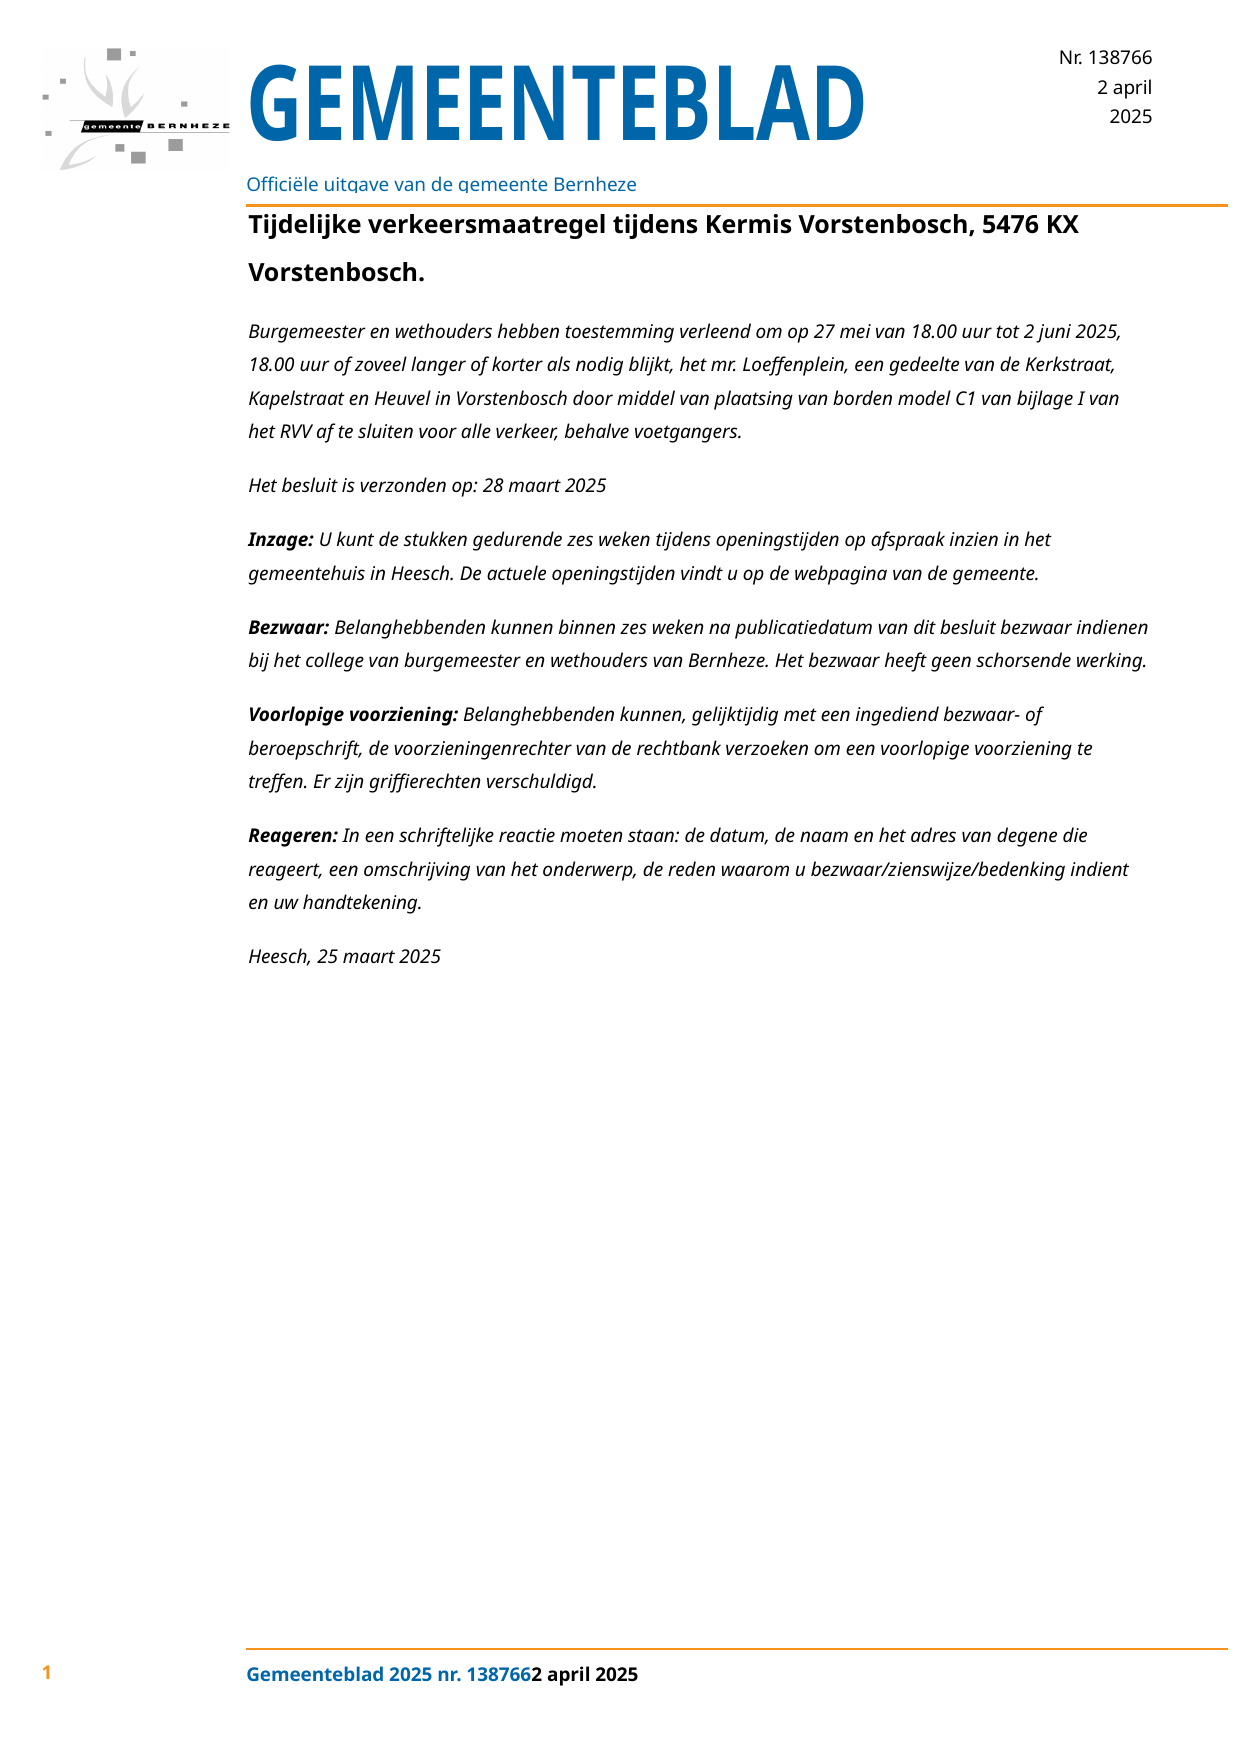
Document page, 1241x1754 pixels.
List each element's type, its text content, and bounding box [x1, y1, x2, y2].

picture [41, 47, 231, 172]
text Burgemeester en wethouders hebben toestemming verleend om op 27 mei van 18.00 uur tot 2 juni 2025, 18.00 uur of zoveel langer of korter als nodig blijkt, het mr. Loeffenplein, een gedeelte van de Kerkstraat, Kapelstraat en Heuvel in Vorstenbosch door middel van plaatsing van borden model C1 van bijlage I van het RVV af te sluiten voor alle verkeer, behalve voetgangers. [248, 318, 1152, 444]
text Heesch, 25 maart 2025 [248, 943, 1152, 969]
text Het besluit is verzonden op: 28 maart 2025 [248, 472, 1152, 498]
text Tijdelijke verkeersmaatregel tijdens Kermis Vorstenbosch, 5476 KX Vorstenbosch. [248, 207, 1152, 288]
text Voorlopige voorziening: Belanghebbenden kunnen, gelijktijdig met een ingediend bezwaar- of beroepschrift, de voorzieningenrechter van de rechtbank verzoeken om een voorlopige voorziening te treffen. Er zijn griffierechten verschuldigd. [248, 701, 1152, 794]
text Reageren: In een schriftelijke reactie moeten staan: de datum, de naam en het adres van degene die reageert, een omschrijving van het onderwerp, de reden waarom u bezwaar/zienswijze/bedenking indient en uw handtekening. [248, 822, 1152, 915]
text Inzage: U kunt de stukken gedurende zes weken tijdens openingstijden op afspraak inzien in het gemeentehuis in Heesch. De actuele openingstijden vindt u op de webpagina van de gemeente. [248, 526, 1152, 586]
text Bezwaar: Belanghebbenden kunnen binnen zes weken na publicatiedatum van dit besluit bezwaar indienen bij het college van burgemeester en wethouders van Bernheze. Het bezwaar heeft geen schorsende werking. [248, 614, 1152, 673]
